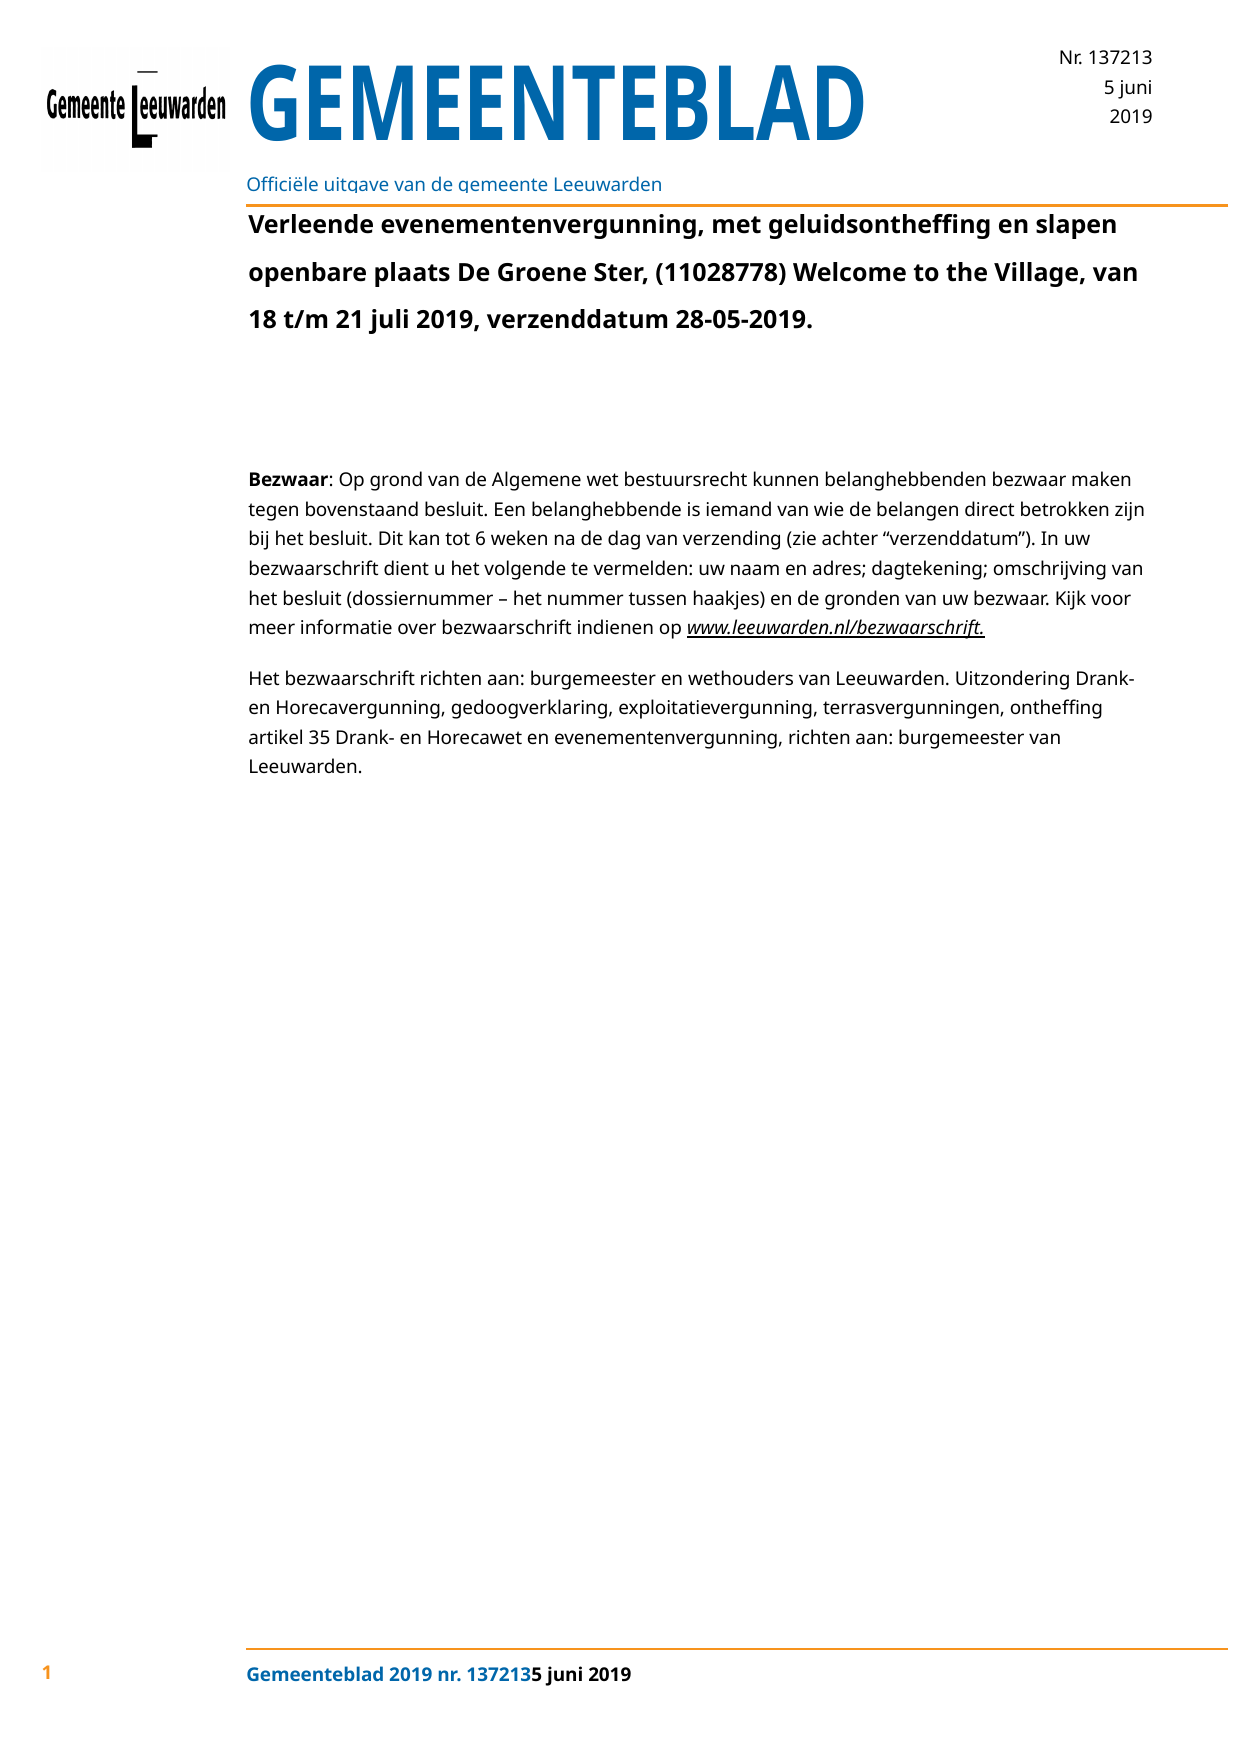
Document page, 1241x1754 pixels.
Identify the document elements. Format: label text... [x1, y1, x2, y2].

text Het bezwaarschrift richten aan: burgemeester en wethouders van Leeuwarden. Uitzondering Drank- en Horecavergunning, gedoogverklaring, exploitatievergunning, terrasvergunningen, ontheffing artikel 35 Drank- en Horecawet en evenementenvergunning, richten aan: burgemeester van Leeuwarden. [248, 665, 1152, 779]
picture [41, 47, 231, 172]
text Bezwaar: Op grond van de Algemene wet bestuursrecht kunnen belanghebbenden bezwaar maken tegen bovenstaand besluit. Een belanghebbende is iemand van wie de belangen direct betrokken zijn bij het besluit. Dit kan tot 6 weken na de dag van verzending (zie achter “verzenddatum”). In uw bezwaarschrift dient u het volgende te vermelden: uw naam en adres; dagtekening; omschrijving van het besluit (dossiernummer – het nummer tussen haakjes) en de gronden van uw bezwaar. Kijk voor meer informatie over bezwaarschrift indienen op www.leeuwarden.nl/bezwaarschrift. [248, 466, 1152, 640]
text Verleende evenementenvergunning, met geluidsontheffing en slapen openbare plaats De Groene Ster, (11028778) Welcome to the Village, van 18 t/m 21 juli 2019, verzenddatum 28-05-2019. [248, 207, 1152, 336]
